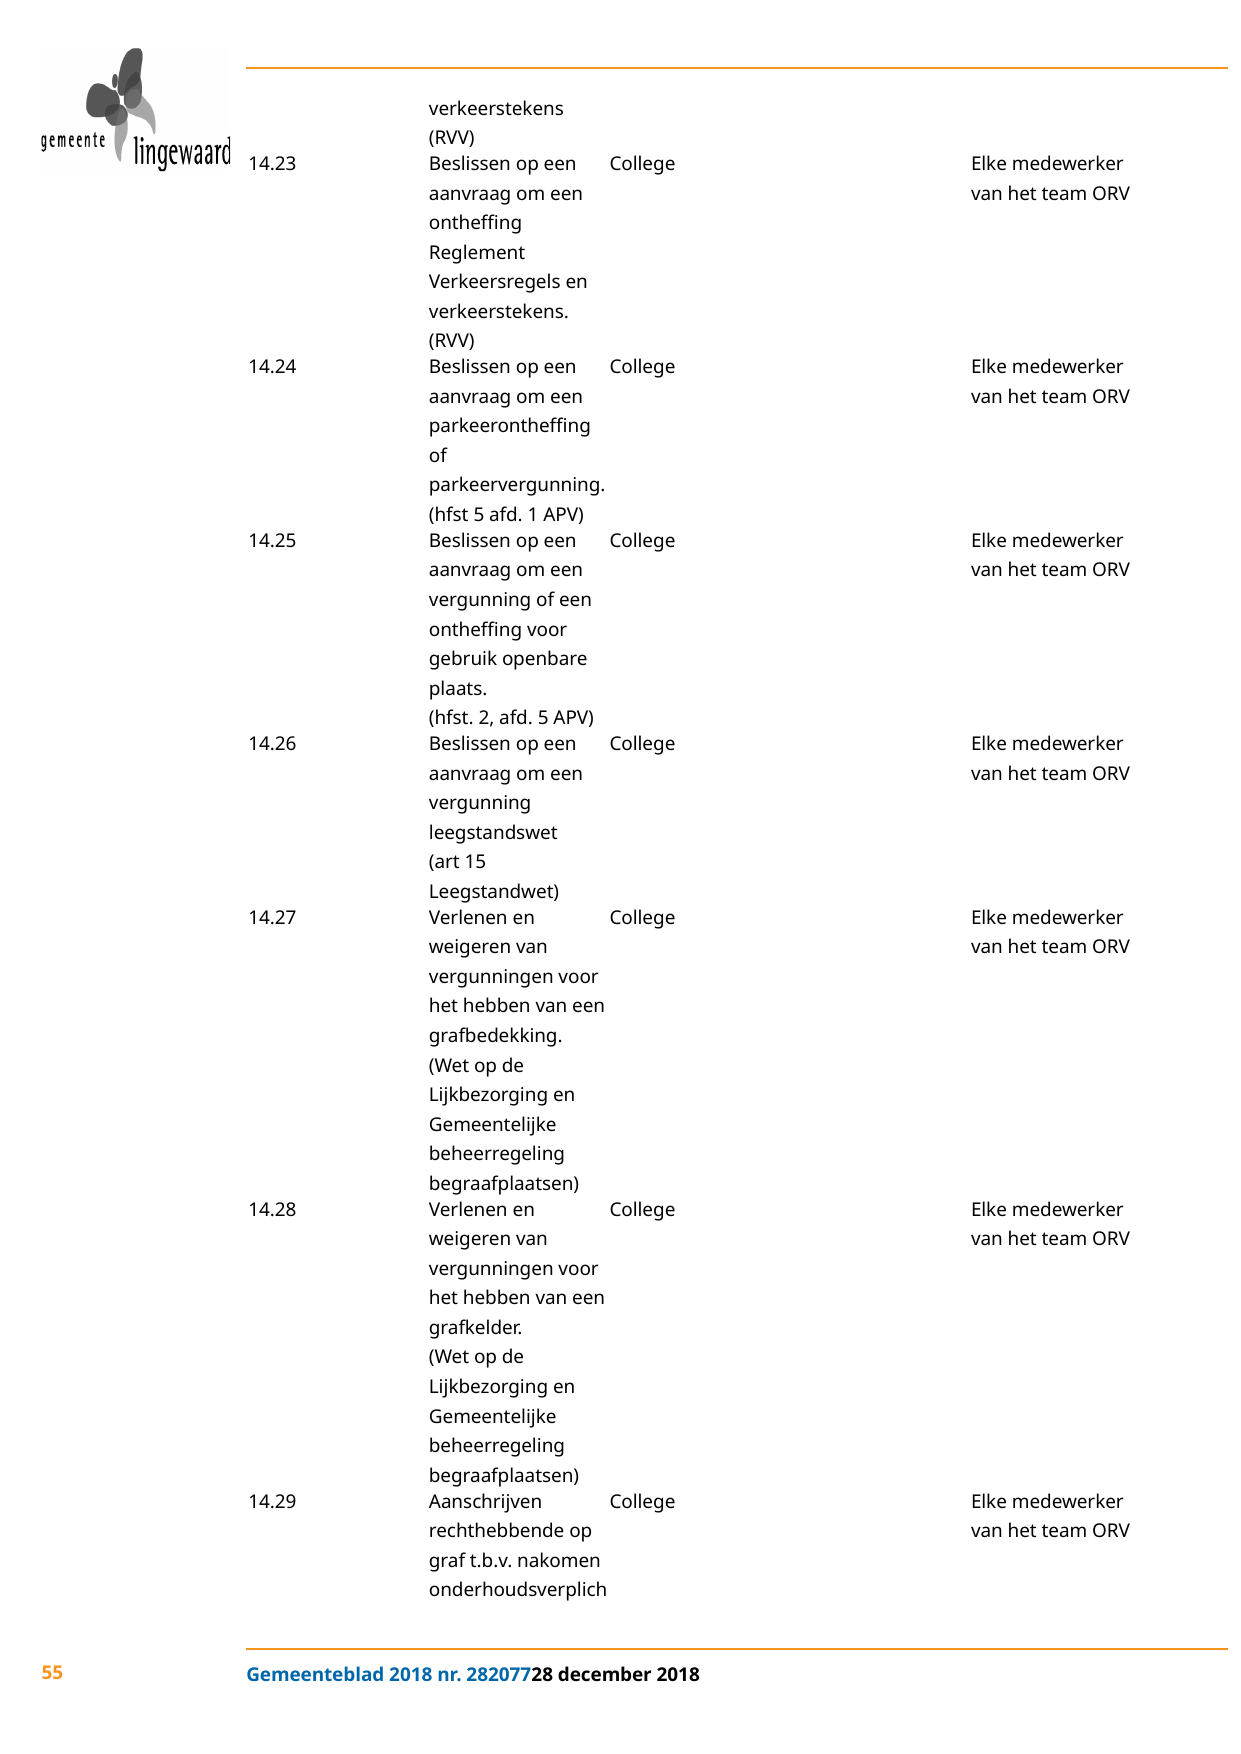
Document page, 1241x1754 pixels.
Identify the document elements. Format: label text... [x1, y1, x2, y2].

table_cell Verlenen en weigeren van vergunningen voor het hebben van een grafkelder. (Wet op de Lijkbezorging en Gemeentelijke beheerregeling begraafplaatsen) [429, 1196, 609, 1488]
table_cell [790, 1196, 971, 1488]
table_cell verkeerstekens (RVV) [429, 95, 609, 150]
table_cell 14.29 [248, 1488, 429, 1602]
table_cell Aanschrijven rechthebbende op graf t.b.v. nakomen onderhoudsverplich [429, 1488, 609, 1602]
table_cell [248, 95, 429, 150]
table_cell Verlenen en weigeren van vergunningen voor het hebben van een grafbedekking. (Wet op de Lijkbezorging en Gemeentelijke beheerregeling begraafplaatsen) [429, 904, 609, 1196]
table_cell [790, 904, 971, 1196]
table_cell Elke medewerker van het team ORV [971, 527, 1152, 730]
table_cell 14.24 [248, 353, 429, 527]
table_cell Elke medewerker van het team ORV [971, 1196, 1152, 1488]
table_cell College [609, 730, 790, 904]
table_cell Elke medewerker van het team ORV [971, 730, 1152, 904]
table_cell College [609, 1488, 790, 1602]
table_cell [790, 730, 971, 904]
table_cell Elke medewerker van het team ORV [971, 904, 1152, 1196]
table_cell 14.23 [248, 150, 429, 353]
table_cell 14.28 [248, 1196, 429, 1488]
table_cell 14.27 [248, 904, 429, 1196]
table_cell College [609, 1196, 790, 1488]
table_cell 14.25 [248, 527, 429, 730]
table_cell [971, 95, 1152, 150]
table_cell College [609, 353, 790, 527]
table_cell College [609, 904, 790, 1196]
table_cell [790, 95, 971, 150]
table_cell Beslissen op een aanvraag om een vergunning of een ontheffing voor gebruik openbare plaats. (hfst. 2, afd. 5 APV) [429, 527, 609, 730]
table_cell [790, 353, 971, 527]
table_cell 14.26 [248, 730, 429, 904]
table_cell Beslissen op een aanvraag om een parkeerontheffing of parkeervergunning. (hfst 5 afd. 1 APV) [429, 353, 609, 527]
table_cell Elke medewerker van het team ORV [971, 1488, 1152, 1602]
table_cell [790, 1488, 971, 1602]
table_cell Beslissen op een aanvraag om een ontheffing Reglement Verkeersregels en verkeerstekens. (RVV) [429, 150, 609, 353]
table_cell [609, 95, 790, 150]
table_cell College [609, 150, 790, 353]
table_cell College [609, 527, 790, 730]
table_cell Beslissen op een aanvraag om een vergunning leegstandswet (art 15 Leegstandwet) [429, 730, 609, 904]
table_cell Elke medewerker van het team ORV [971, 353, 1152, 527]
table_cell [790, 527, 971, 730]
picture [41, 47, 231, 172]
table_cell [790, 150, 971, 353]
table_cell Elke medewerker van het team ORV [971, 150, 1152, 353]
